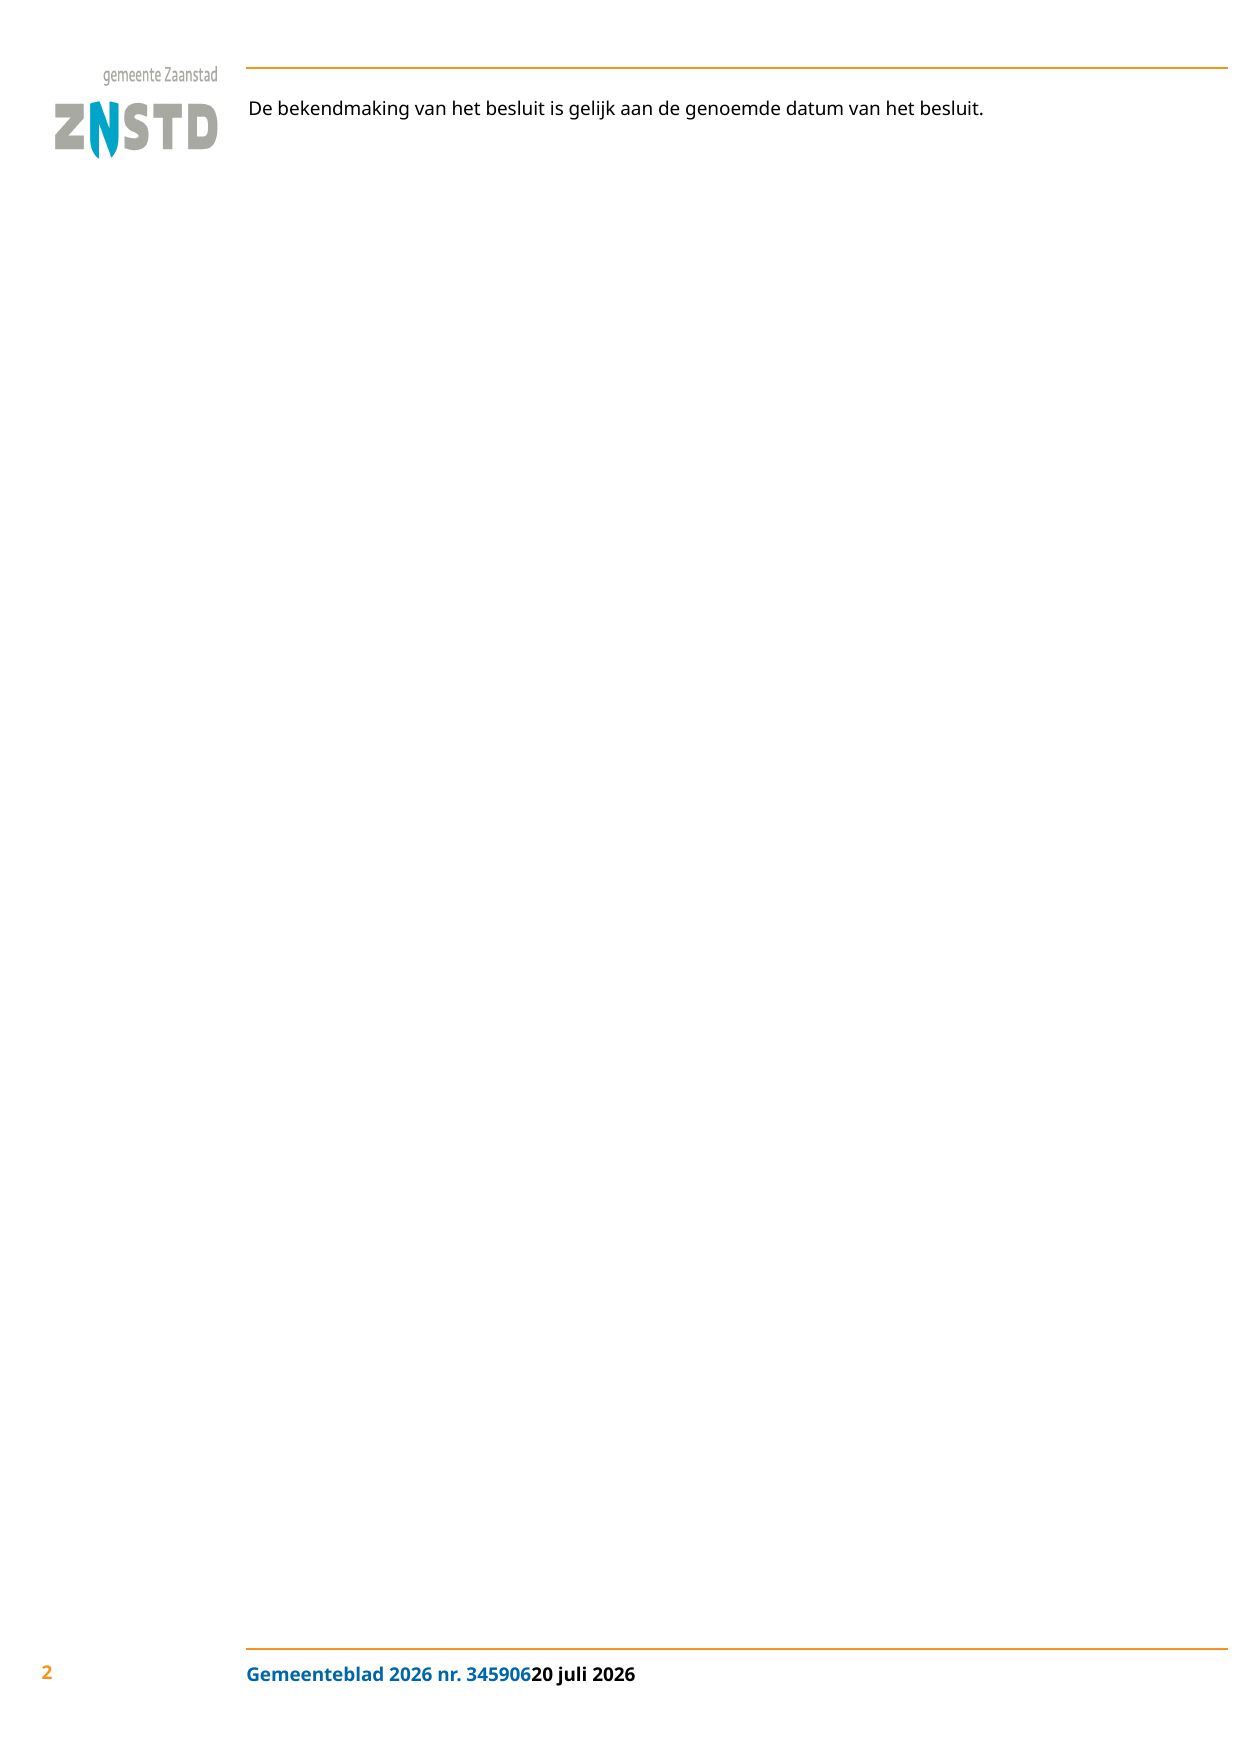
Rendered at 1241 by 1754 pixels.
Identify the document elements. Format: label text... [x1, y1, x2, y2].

text De bekendmaking van het besluit is gelijk aan de genoemde datum van het besluit. [248, 95, 1152, 121]
picture [41, 47, 231, 172]
